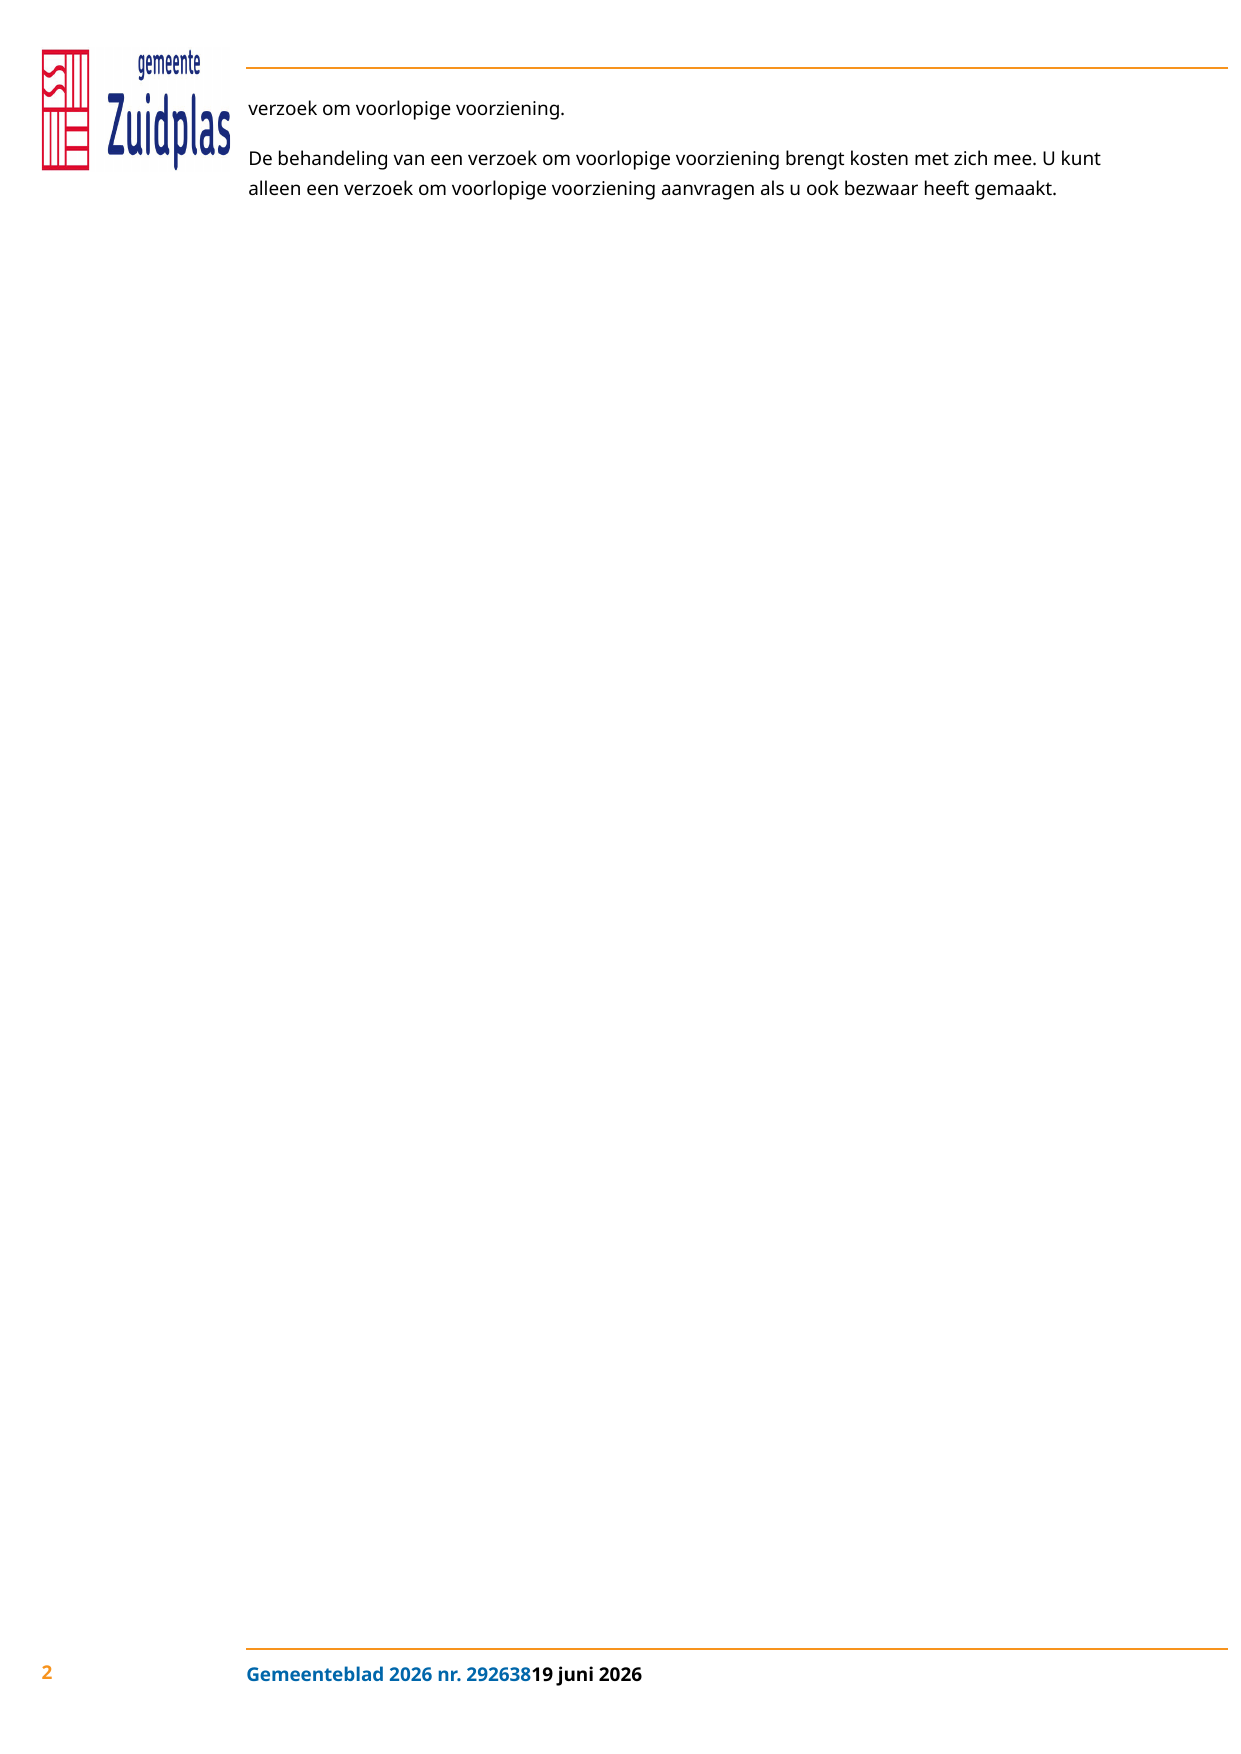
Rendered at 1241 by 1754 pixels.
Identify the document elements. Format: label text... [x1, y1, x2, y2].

text verzoek om voorlopige voorziening. [248, 95, 1152, 121]
text De behandeling van een verzoek om voorlopige voorziening brengt kosten met zich mee. U kunt alleen een verzoek om voorlopige voorziening aanvragen als u ook bezwaar heeft gemaakt. [248, 145, 1152, 201]
picture [41, 47, 231, 172]
